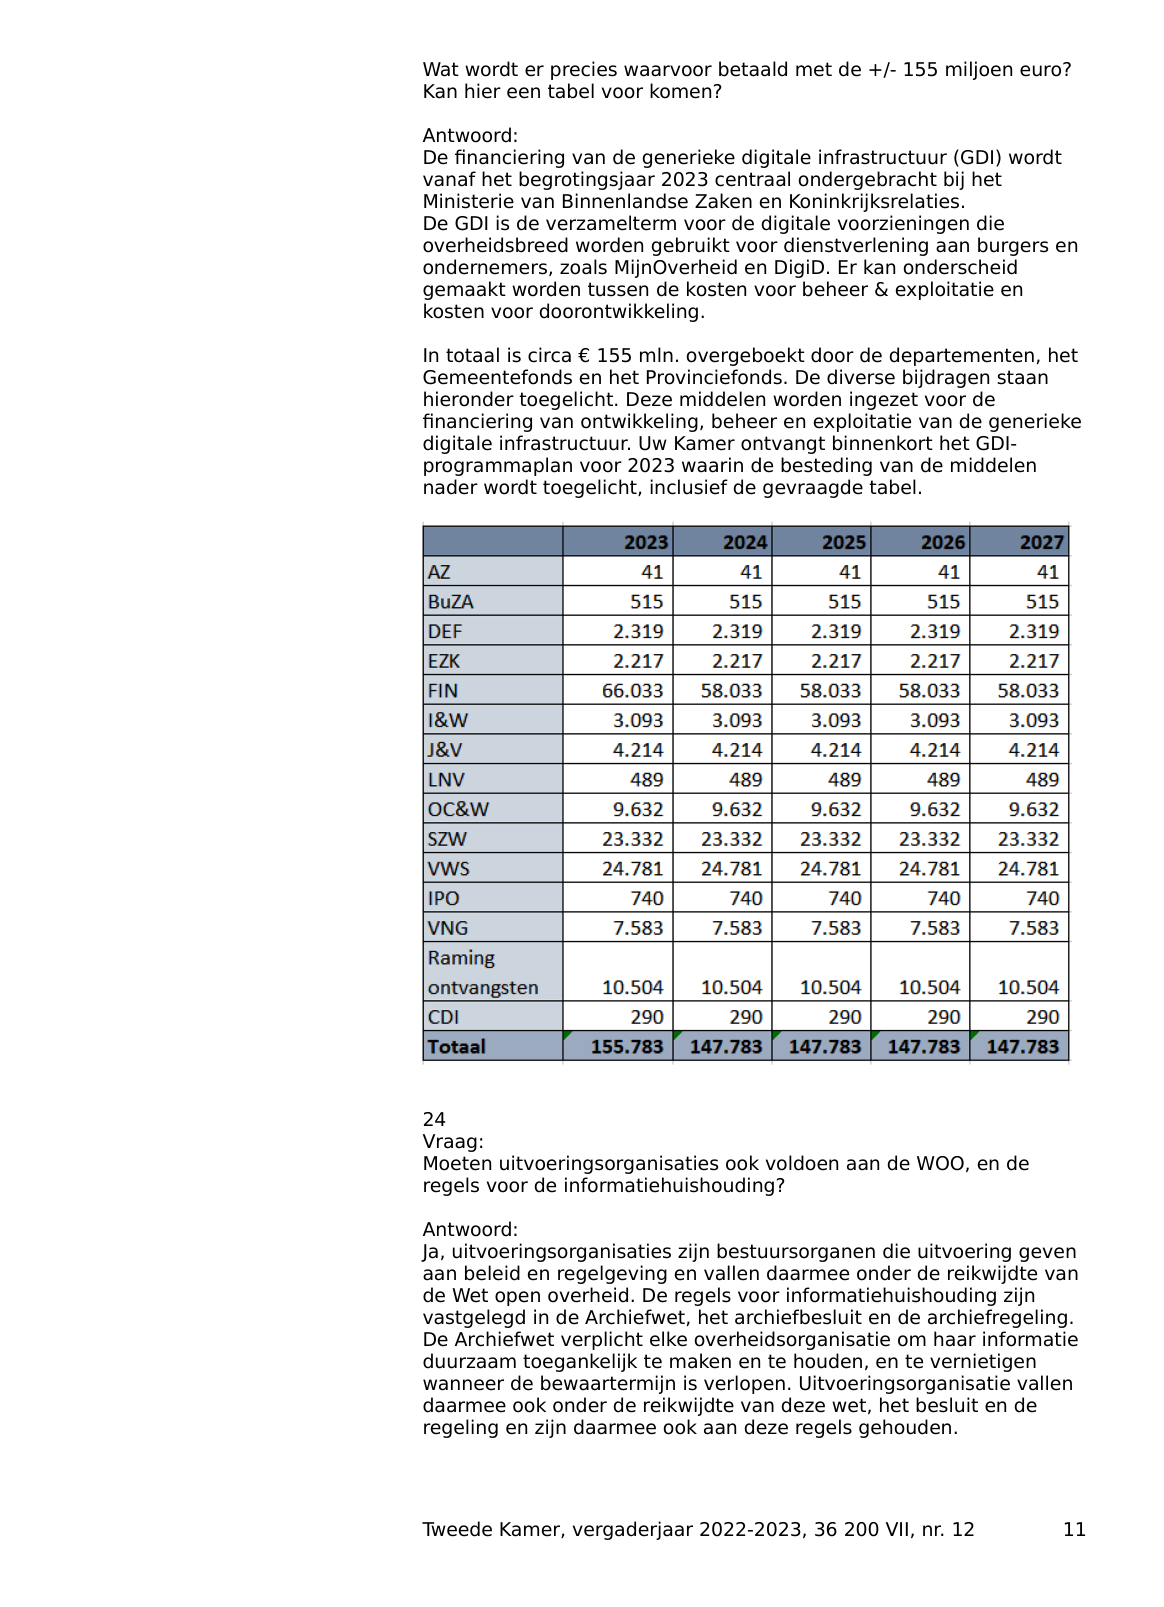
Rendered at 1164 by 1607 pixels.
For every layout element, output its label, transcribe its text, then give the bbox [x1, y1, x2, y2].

text Antwoord: [422, 1219, 1087, 1241]
text Ja, uitvoeringsorganisaties zijn bestuursorganen die uitvoering geven aan beleid en regelgeving en vallen daarmee onder de reikwijdte van de Wet open overheid. De regels voor informatiehuishouding zijn vastgelegd in de Archiefwet, het archiefbesluit en de archiefregeling. De Archiefwet verplicht elke overheidsorganisatie om haar informatie duurzaam toegankelijk te maken en te houden, en te vernietigen wanneer de bewaartermijn is verlopen. Uitvoeringsorganisatie vallen daarmee ook onder de reikwijdte van deze wet, het besluit en de regeling en zijn daarmee ook aan deze regels gehouden. [422, 1241, 1087, 1439]
text De financiering van de generieke digitale infrastructuur (GDI) wordt vanaf het begrotingsjaar 2023 centraal ondergebracht bij het Ministerie van Binnenlandse Zaken en Koninkrijksrelaties. [422, 147, 1087, 213]
text Moeten uitvoeringsorganisaties ook voldoen aan de WOO, en de regels voor de informatiehuishouding? [422, 1153, 1087, 1197]
picture [422, 521, 1072, 1065]
text In totaal is circa € 155 mln. overgeboekt door de departementen, het Gemeentefonds en het Provinciefonds. De diverse bijdragen staan hieronder toegelicht. Deze middelen worden ingezet voor de financiering van ontwikkeling, beheer en exploitatie van de generieke digitale infrastructuur. Uw Kamer ontvangt binnenkort het GDI-programmaplan voor 2023 waarin de besteding van de middelen nader wordt toegelicht, inclusief de gevraagde tabel. [422, 345, 1087, 499]
text Wat wordt er precies waarvoor betaald met de +/- 155 miljoen euro? Kan hier een tabel voor komen? [422, 59, 1087, 103]
text De GDI is de verzamelterm voor de digitale voorzieningen die overheidsbreed worden gebruikt voor dienstverlening aan burgers en ondernemers, zoals MijnOverheid en DigiD. Er kan onderscheid gemaakt worden tussen de kosten voor beheer & exploitatie en kosten voor doorontwikkeling. [422, 213, 1087, 323]
text Antwoord: [422, 125, 1087, 147]
text Vraag: [422, 1131, 1087, 1153]
text 24 [422, 1109, 1087, 1131]
